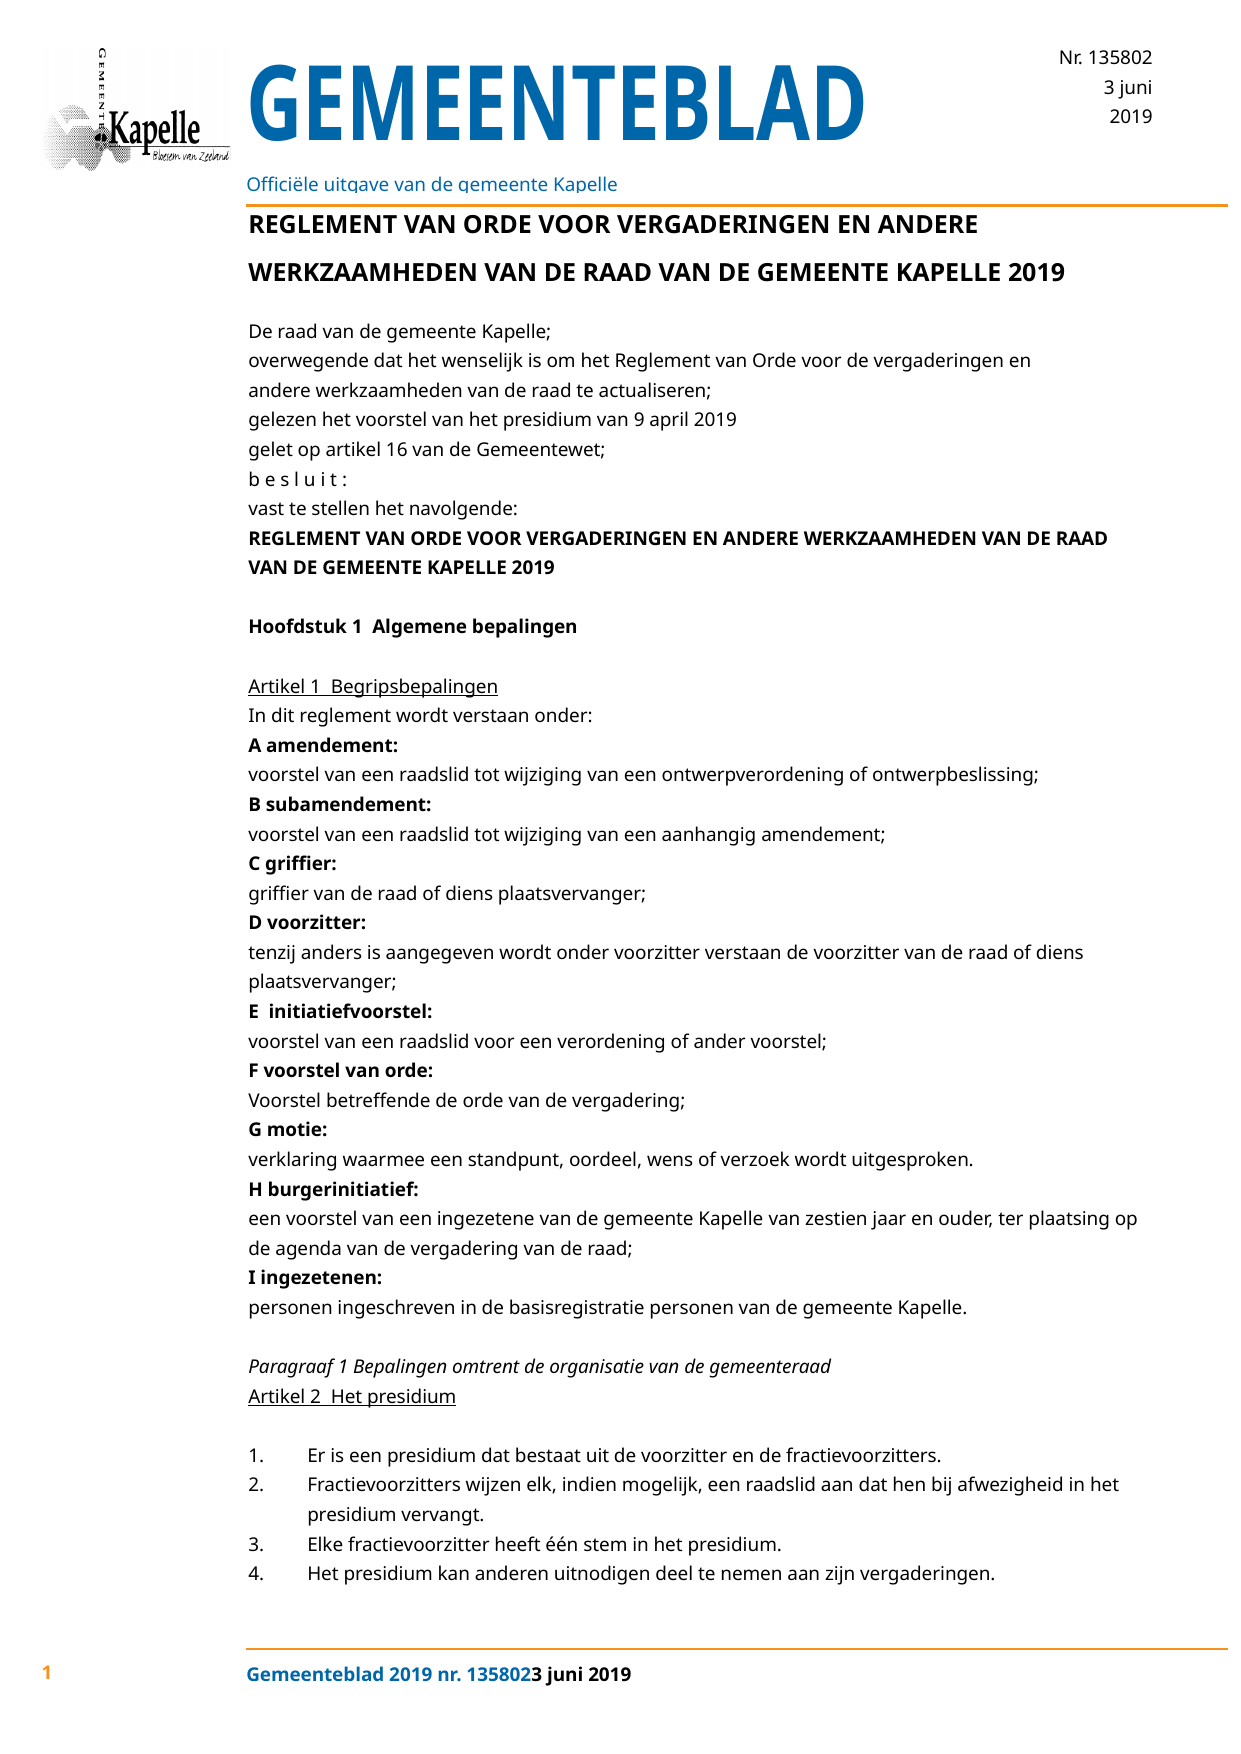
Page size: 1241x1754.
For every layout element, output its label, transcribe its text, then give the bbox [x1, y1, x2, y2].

text D voorzitter: [248, 909, 1152, 935]
list Er is een presidium dat bestaat uit de voorzitter en de fractievoorzitters. [248, 1442, 1152, 1468]
text A amendement: [248, 732, 1152, 758]
text F voorstel van orde: [248, 1057, 1152, 1083]
text griffier van de raad of diens plaatsvervanger; [248, 880, 1152, 906]
text een voorstel van een ingezetene van de gemeente Kapelle van zestien jaar en ouder, ter plaatsing op de agenda van de vergadering van de raad; [248, 1205, 1152, 1261]
text G motie: [248, 1117, 1152, 1142]
text Paragraaf 1 Bepalingen omtrent de organisatie van de gemeenteraad [248, 1353, 1152, 1379]
text personen ingeschreven in de basisregistratie personen van de gemeente Kapelle. [248, 1294, 1152, 1320]
text b e s l u i t : [248, 466, 1152, 492]
text B subamendement: [248, 791, 1152, 817]
text voorstel van een raadslid tot wijziging van een ontwerpverordening of ontwerpbeslissing; [248, 762, 1152, 787]
text vast te stellen het navolgende: [248, 495, 1152, 521]
list Elke fractievoorzitter heeft één stem in het presidium. [248, 1531, 1152, 1557]
text overwegende dat het wenselijk is om het Reglement van Orde voor de vergaderingen en [248, 347, 1152, 373]
text De raad van de gemeente Kapelle; [248, 318, 1152, 344]
text Hoofdstuk 1 Algemene bepalingen [248, 614, 1152, 639]
text tenzij anders is aangegeven wordt onder voorzitter verstaan de voorzitter van de raad of diens plaatsvervanger; [248, 939, 1152, 994]
text In dit reglement wordt verstaan onder: [248, 702, 1152, 728]
text voorstel van een raadslid voor een verordening of ander voorstel; [248, 1028, 1152, 1054]
text gelezen het voorstel van het presidium van 9 april 2019 [248, 407, 1152, 432]
text verklaring waarmee een standpunt, oordeel, wens of verzoek wordt uitgesproken. [248, 1146, 1152, 1172]
text gelet op artikel 16 van de Gemeentewet; [248, 436, 1152, 462]
text andere werkzaamheden van de raad te actualiseren; [248, 377, 1152, 403]
text C griffier: [248, 850, 1152, 876]
text Artikel 1 Begripsbepalingen [248, 673, 1152, 699]
text Artikel 2 Het presidium [248, 1383, 1152, 1409]
text I ingezetenen: [248, 1264, 1152, 1290]
list Fractievoorzitters wijzen elk, indien mogelijk, een raadslid aan dat hen bij afwezigheid in het presidium vervangt. [248, 1472, 1152, 1527]
text E initiatiefvoorstel: [248, 998, 1152, 1024]
text voorstel van een raadslid tot wijziging van een aanhangig amendement; [248, 821, 1152, 847]
text Voorstel betreffende de orde van de vergadering; [248, 1087, 1152, 1113]
text REGLEMENT VAN ORDE VOOR VERGADERINGEN EN ANDERE WERKZAAMHEDEN VAN DE RAAD VAN DE GEMEENTE KAPELLE 2019 [248, 207, 1152, 288]
text REGLEMENT VAN ORDE VOOR VERGADERINGEN EN ANDERE WERKZAAMHEDEN VAN DE RAAD VAN DE GEMEENTE KAPELLE 2019 [248, 525, 1152, 580]
list Het presidium kan anderen uitnodigen deel te nemen aan zijn vergaderingen. [248, 1560, 1152, 1586]
text H burgerinitiatief: [248, 1176, 1152, 1202]
picture [41, 47, 231, 172]
